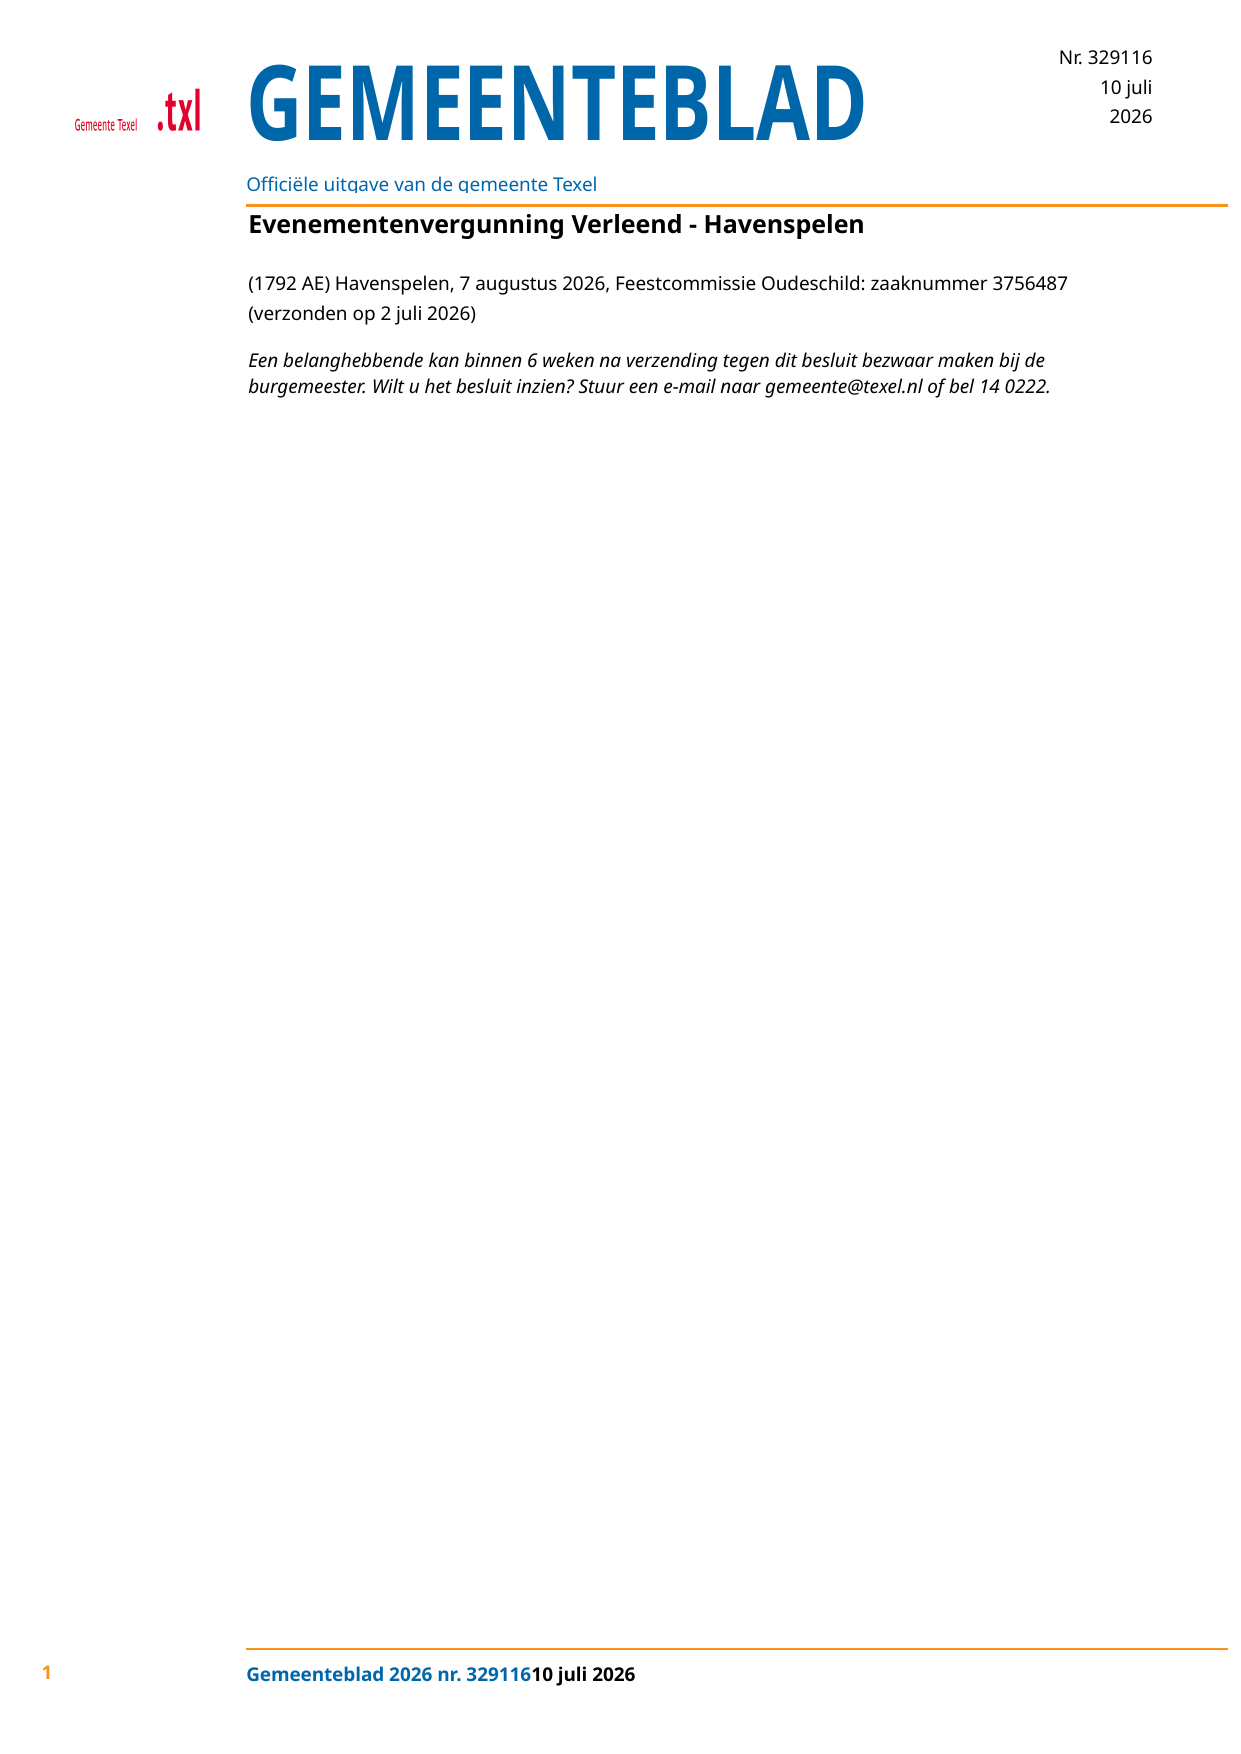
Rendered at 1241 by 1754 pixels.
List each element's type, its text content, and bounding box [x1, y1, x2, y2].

text Een belanghebbende kan binnen 6 weken na verzending tegen dit besluit bezwaar maken bij de burgemeester. Wilt u het besluit inzien? Stuur een e-mail naar gemeente@texel.nl of bel 14 0222. [248, 348, 1152, 399]
text (1792 AE) Havenspelen, 7 augustus 2026, Feestcommissie Oudeschild: zaaknummer 3756487 (verzonden op 2 juli 2026) [248, 270, 1152, 326]
picture [41, 47, 231, 172]
text Evenementenvergunning Verleend - Havenspelen [248, 207, 1152, 241]
